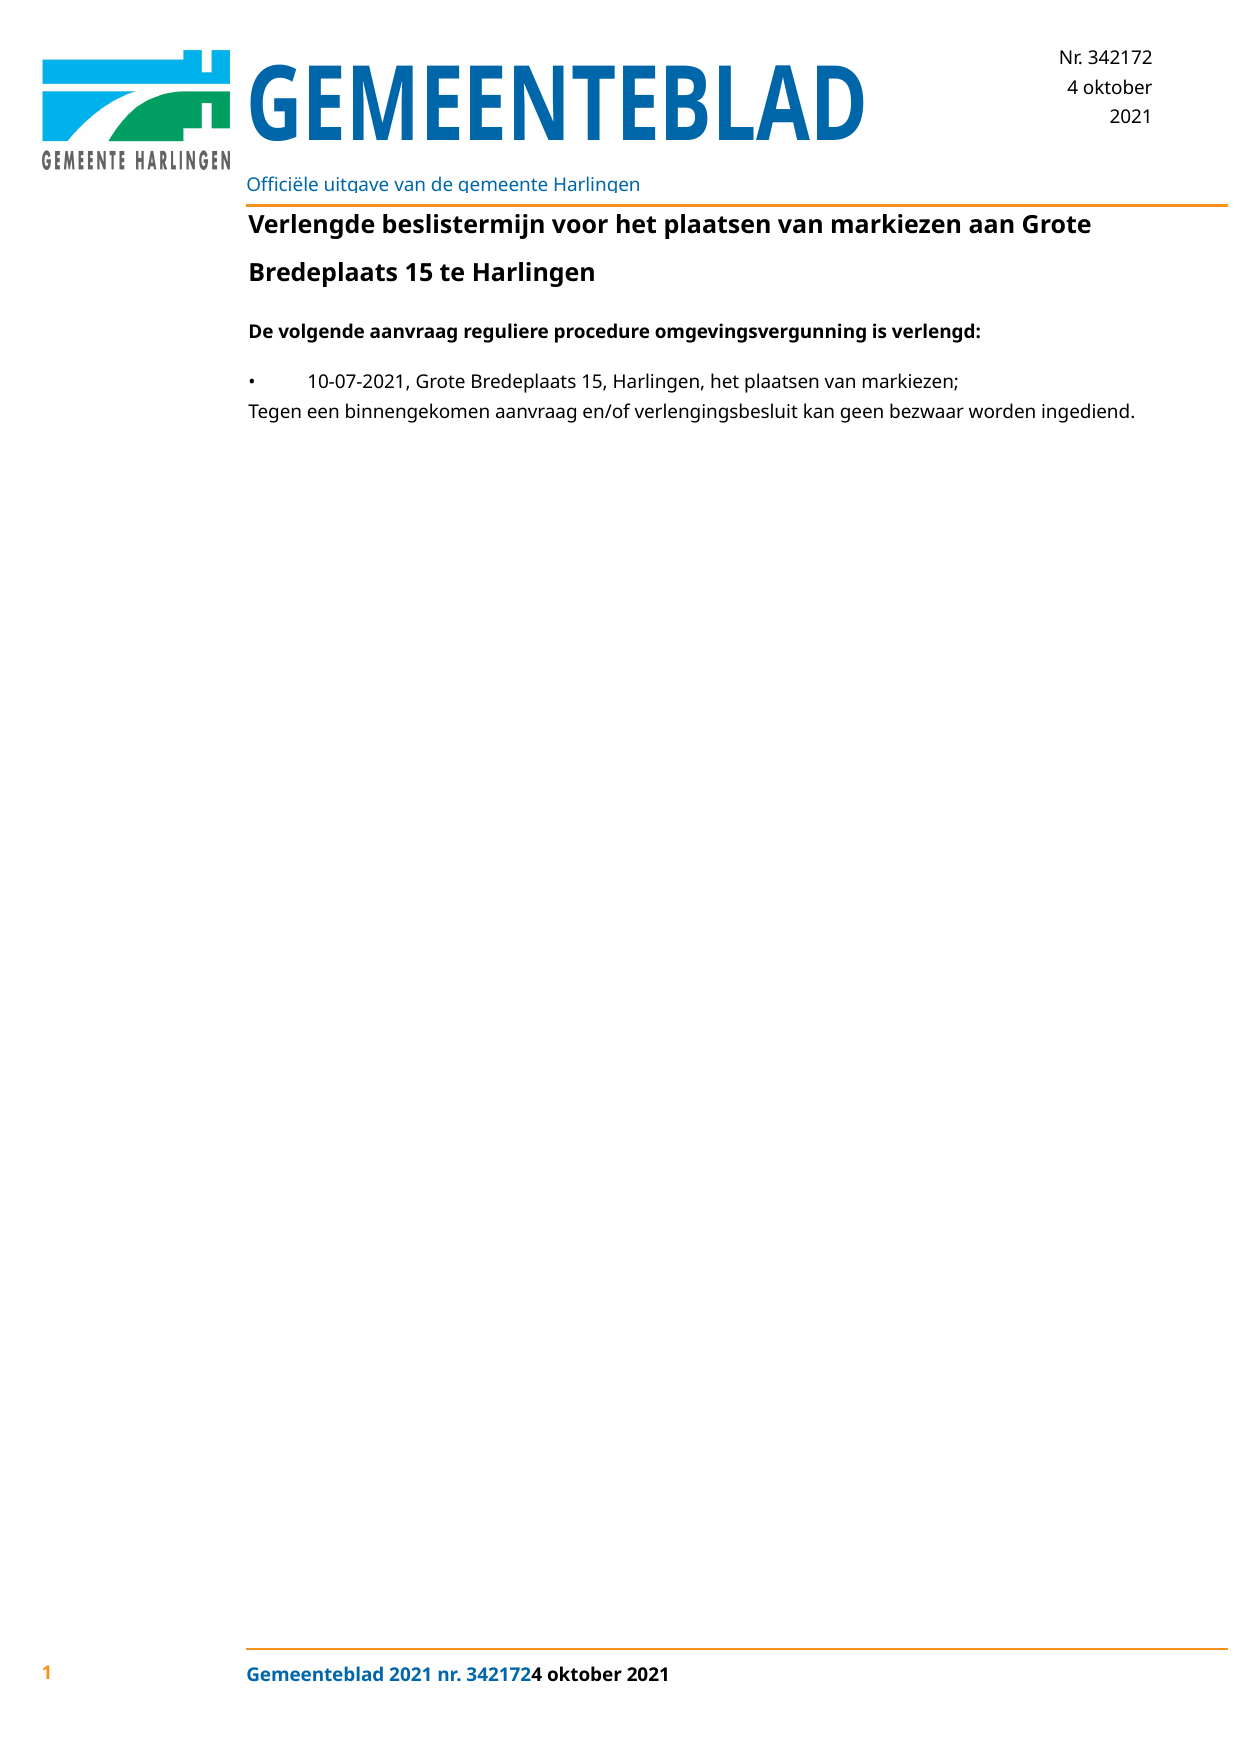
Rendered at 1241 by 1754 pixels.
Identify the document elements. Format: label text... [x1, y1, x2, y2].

text De volgende aanvraag reguliere procedure omgevingsvergunning is verlengd: [248, 318, 1152, 344]
picture [41, 47, 231, 172]
text Tegen een binnengekomen aanvraag en/of verlengingsbesluit kan geen bezwaar worden ingediend. [248, 398, 1152, 424]
list 10-07-2021, Grote Bredeplaats 15, Harlingen, het plaatsen van markiezen; [248, 368, 1152, 394]
text Verlengde beslistermijn voor het plaatsen van markiezen aan Grote Bredeplaats 15 te Harlingen [248, 207, 1152, 288]
